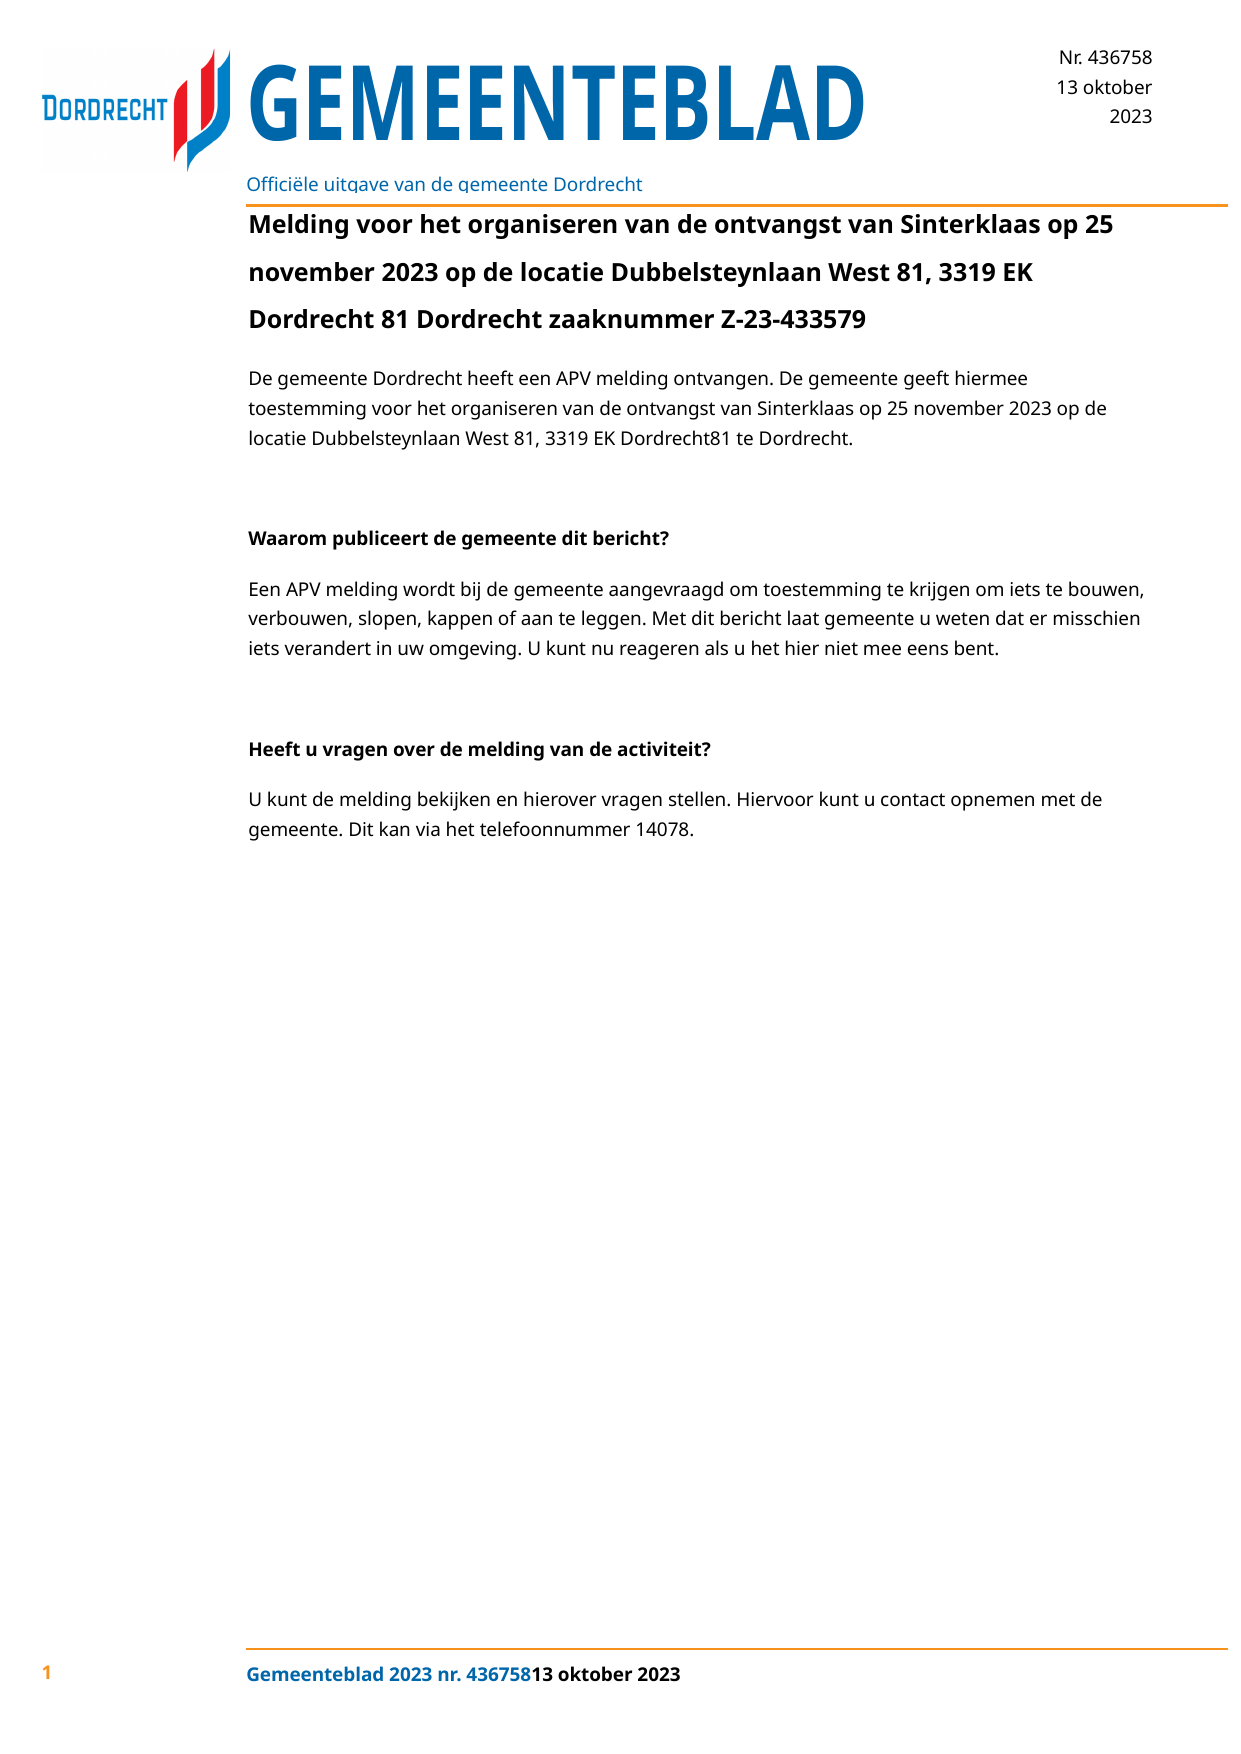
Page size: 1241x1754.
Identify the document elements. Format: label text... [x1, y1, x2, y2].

text Een APV melding wordt bij de gemeente aangevraagd om toestemming te krijgen om iets te bouwen, verbouwen, slopen, kappen of aan te leggen. Met dit bericht laat gemeente u weten dat er misschien iets verandert in uw omgeving. U kunt nu reageren als u het hier niet mee eens bent. [248, 576, 1152, 661]
text Melding voor het organiseren van de ontvangst van Sinterklaas op 25 november 2023 op de locatie Dubbelsteynlaan West 81, 3319 EK Dordrecht 81 Dordrecht zaaknummer Z-23-433579 [248, 207, 1152, 336]
text Waarom publiceert de gemeente dit bericht? [248, 526, 1152, 551]
text Heeft u vragen over de melding van de activiteit? [248, 736, 1152, 762]
picture [41, 47, 231, 172]
text U kunt de melding bekijken en hierover vragen stellen. Hiervoor kunt u contact opnemen met de gemeente. Dit kan via het telefoonnummer 14078. [248, 786, 1152, 842]
text De gemeente Dordrecht heeft een APV melding ontvangen. De gemeente geeft hiermee toestemming voor het organiseren van de ontvangst van Sinterklaas op 25 november 2023 op de locatie Dubbelsteynlaan West 81, 3319 EK Dordrecht81 te Dordrecht. [248, 366, 1152, 450]
